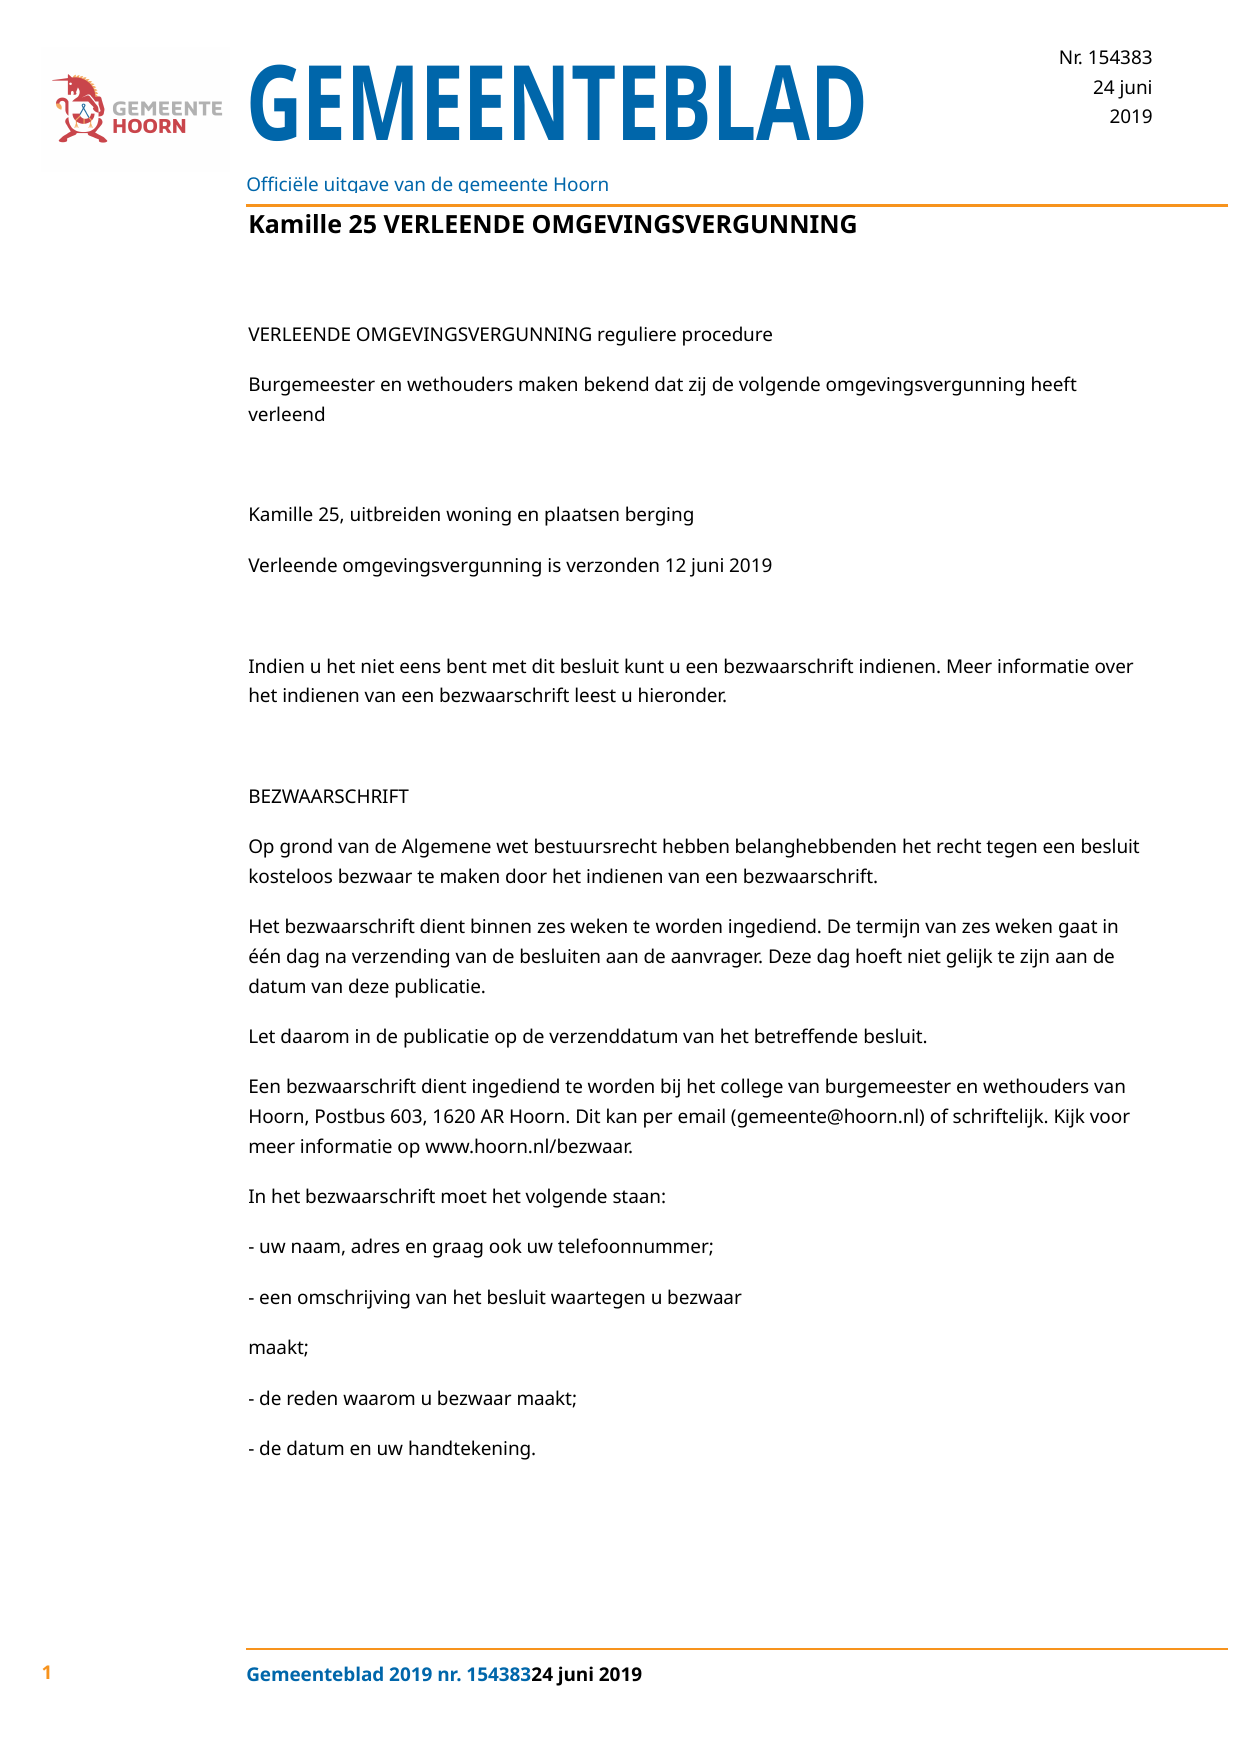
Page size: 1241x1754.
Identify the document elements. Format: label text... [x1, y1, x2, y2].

text BEZWAARSCHRIFT [248, 783, 1152, 809]
text Indien u het niet eens bent met dit besluit kunt u een bezwaarschrift indienen. Meer informatie over het indienen van een bezwaarschrift leest u hieronder. [248, 653, 1152, 708]
text Een bezwaarschrift dient ingediend te worden bij het college van burgemeester en wethouders van Hoorn, Postbus 603, 1620 AR Hoorn. Dit kan per email (gemeente@hoorn.nl) of schriftelijk. Kijk voor meer informatie op www.hoorn.nl/bezwaar. [248, 1074, 1152, 1158]
text - de datum en uw handtekening. [248, 1435, 1152, 1461]
text - een omschrijving van het besluit waartegen u bezwaar [248, 1284, 1152, 1310]
picture [41, 47, 231, 172]
text - uw naam, adres en graag ook uw telefoonnummer; [248, 1234, 1152, 1259]
text Kamille 25 VERLEENDE OMGEVINGSVERGUNNING [248, 207, 1152, 241]
text Verleende omgevingsvergunning is verzonden 12 juni 2019 [248, 552, 1152, 578]
text VERLEENDE OMGEVINGSVERGUNNING reguliere procedure [248, 321, 1152, 346]
text Burgemeester en wethouders maken bekend dat zij de volgende omgevingsvergunning heeft verleend [248, 371, 1152, 426]
text Let daarom in de publicatie op de verzenddatum van het betreffende besluit. [248, 1023, 1152, 1049]
text Op grond van de Algemene wet bestuursrecht hebben belanghebbenden het recht tegen een besluit kosteloos bezwaar te maken door het indienen van een bezwaarschrift. [248, 834, 1152, 889]
text Het bezwaarschrift dient binnen zes weken te worden ingediend. De termijn van zes weken gaat in één dag na verzending van de besluiten aan de aanvrager. Deze dag hoeft niet gelijk te zijn aan de datum van deze publicatie. [248, 914, 1152, 998]
text maakt; [248, 1334, 1152, 1360]
text In het bezwaarschrift moet het volgende staan: [248, 1183, 1152, 1209]
text - de reden waarom u bezwaar maakt; [248, 1385, 1152, 1411]
text Kamille 25, uitbreiden woning en plaatsen berging [248, 502, 1152, 527]
